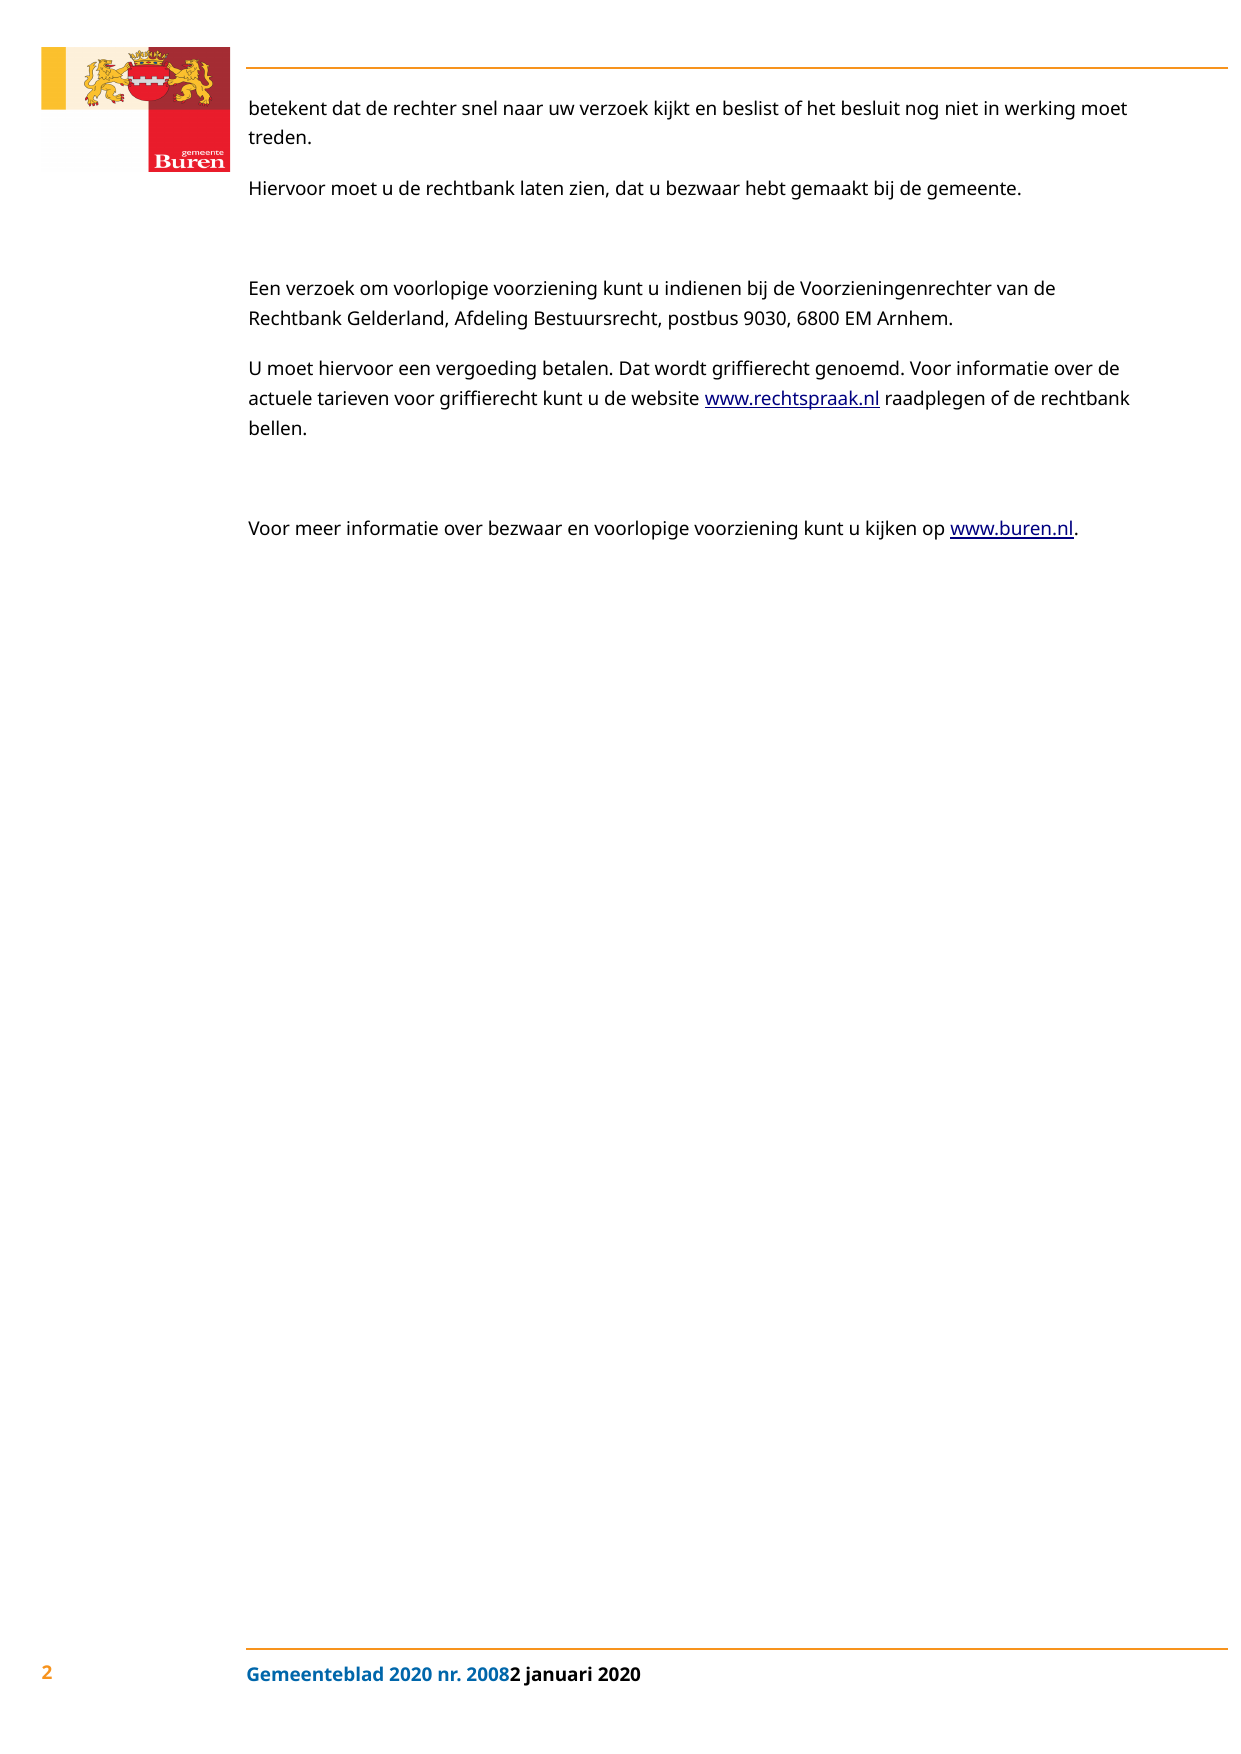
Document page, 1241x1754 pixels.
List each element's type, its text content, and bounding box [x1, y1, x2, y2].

text Een verzoek om voorlopige voorziening kunt u indienen bij de Voorzieningenrechter van de Rechtbank Gelderland, Afdeling Bestuursrecht, postbus 9030, 6800 EM Arnhem. [248, 276, 1152, 331]
text Voor meer informatie over bezwaar en voorlopige voorziening kunt u kijken op www.buren.nl. [248, 516, 1152, 541]
text Hiervoor moet u de rechtbank laten zien, dat u bezwaar hebt gemaakt bij de gemeente. [248, 175, 1152, 201]
text U moet hiervoor een vergoeding betalen. Dat wordt griffierecht genoemd. Voor informatie over de actuele tarieven voor griffierecht kunt u de website www.rechtspraak.nl raadplegen of de rechtbank bellen. [248, 356, 1152, 441]
text betekent dat de rechter snel naar uw verzoek kijkt en beslist of het besluit nog niet in werking moet treden. [248, 95, 1152, 150]
picture [41, 47, 231, 172]
